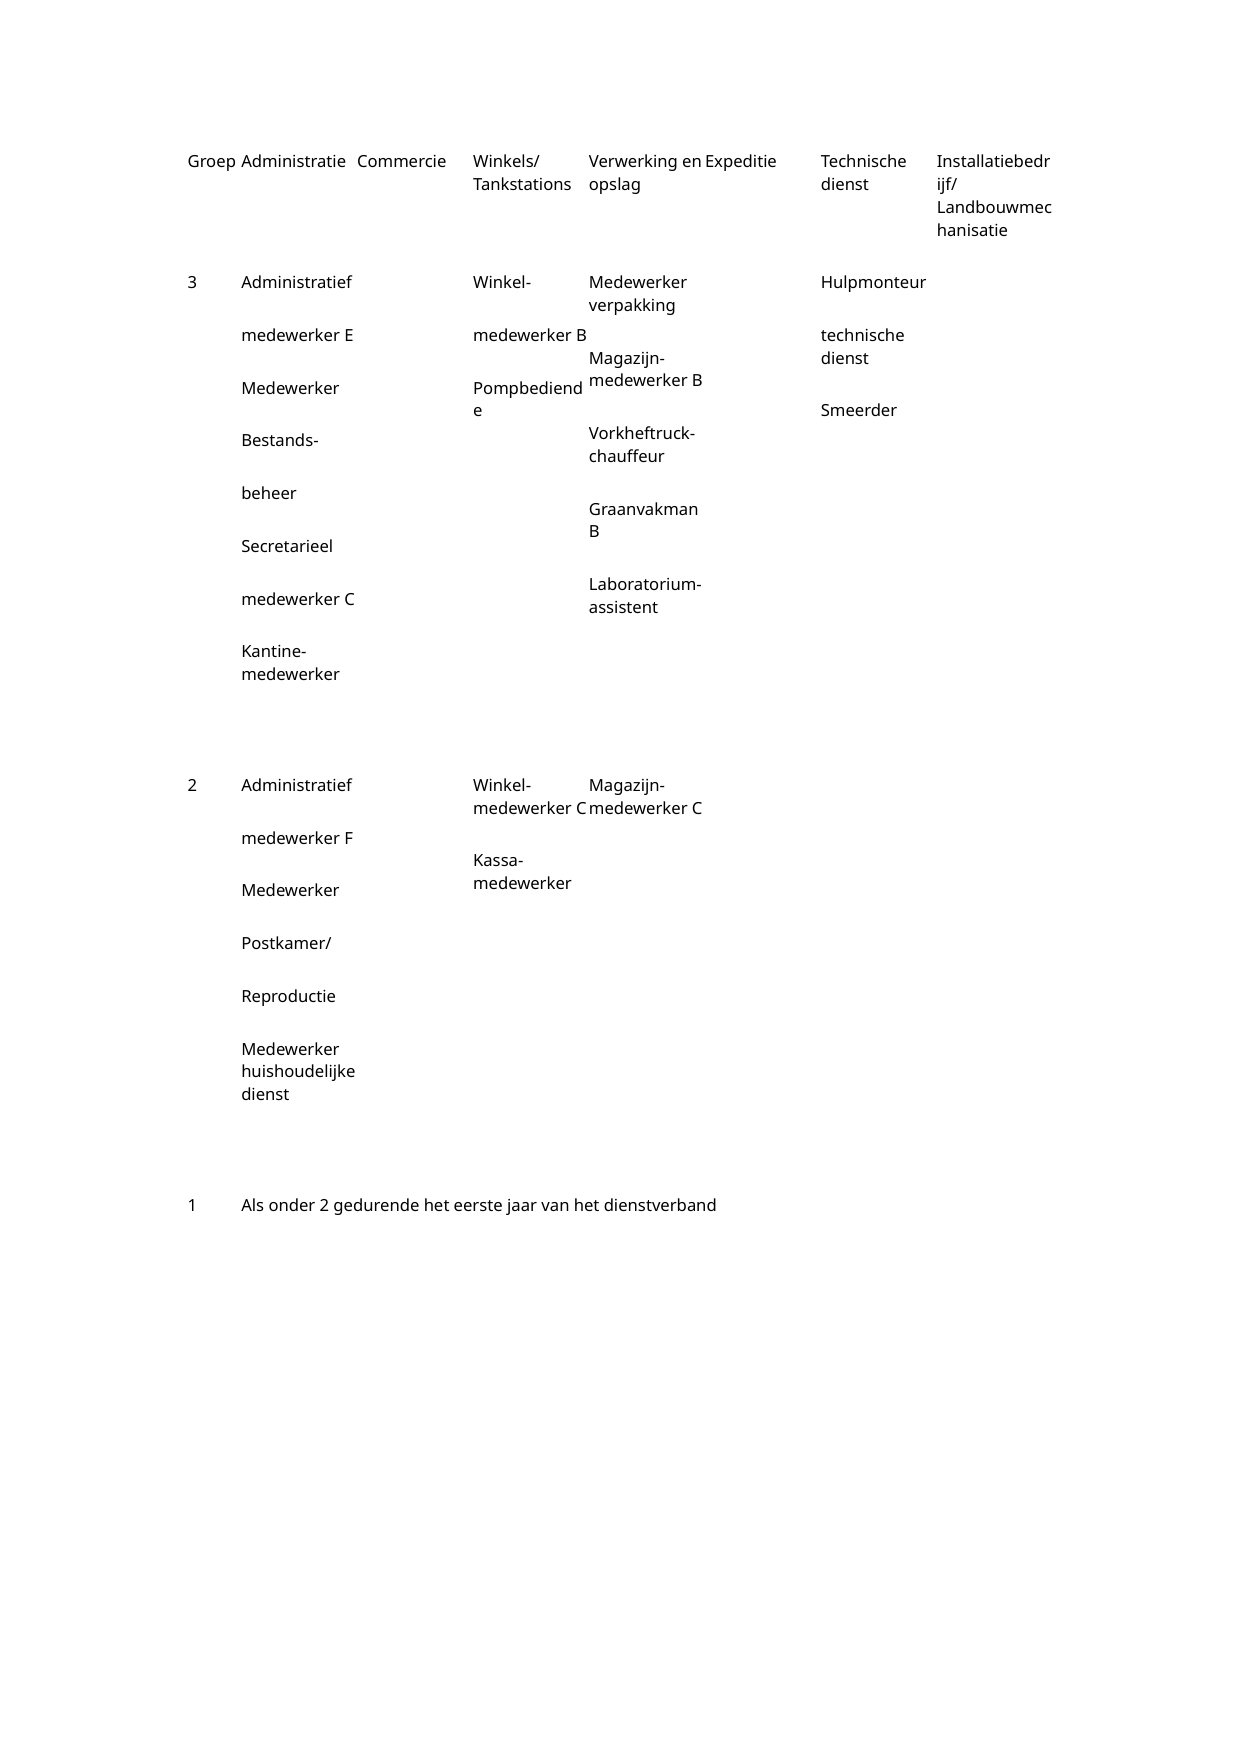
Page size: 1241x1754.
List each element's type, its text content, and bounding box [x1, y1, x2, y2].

table_cell [705, 774, 821, 1135]
table_cell [705, 271, 821, 715]
table_cell [589, 1135, 705, 1194]
table_cell [705, 715, 821, 774]
table_header Winkels/ Tankstations [473, 150, 589, 271]
table_cell [241, 1135, 357, 1194]
table_cell 2 [188, 774, 241, 1135]
table_cell [357, 774, 473, 1135]
table_cell Hulpmonteur technische dienst Smeerder [821, 271, 937, 715]
table_header Technische dienst [821, 150, 937, 271]
table_cell Als onder 2 gedurende het eerste jaar van het dienstverband [241, 1194, 1053, 1246]
table_header Commercie [357, 150, 473, 271]
table_cell [473, 1135, 589, 1194]
table_cell [937, 774, 1053, 1135]
table_cell Administratief medewerker E Medewerker Bestands- beheer Secretarieel medewerker C Kantine-medewerker [241, 271, 357, 715]
table_cell [357, 1135, 473, 1194]
table_header Expeditie [705, 150, 821, 271]
table_header Administratie [241, 150, 357, 271]
table_cell Administratief medewerker F Medewerker Postkamer/ Reproductie Medewerker huishoudelijke dienst [241, 774, 357, 1135]
table_cell [241, 715, 357, 774]
table_cell [705, 1135, 821, 1194]
table_cell [937, 1135, 1053, 1194]
table_cell [357, 271, 473, 715]
table_cell [589, 715, 705, 774]
table_header Groep [188, 150, 241, 271]
table_cell 1 [188, 1194, 241, 1246]
table_cell [357, 715, 473, 774]
table_cell Winkel-medewerker C Kassa-medewerker [473, 774, 589, 1135]
table_cell [473, 715, 589, 774]
table_cell [821, 715, 937, 774]
table_cell [188, 715, 241, 774]
table_header Installatiebedrijf/ Landbouwmechanisatie [937, 150, 1053, 271]
table_cell [937, 271, 1053, 715]
table_cell [937, 715, 1053, 774]
table_cell Winkel- medewerker B Pompbediende [473, 271, 589, 715]
table_header Verwerking en opslag [589, 150, 705, 271]
table_cell Magazijn-medewerker C [589, 774, 705, 1135]
table_cell [821, 1135, 937, 1194]
table_cell Medewerker verpakking Magazijn-medewerker B Vorkheftruck-chauffeur Graanvakman B Laboratorium- assistent [589, 271, 705, 715]
table_cell [821, 774, 937, 1135]
table_cell [188, 1135, 241, 1194]
table_cell 3 [188, 271, 241, 715]
